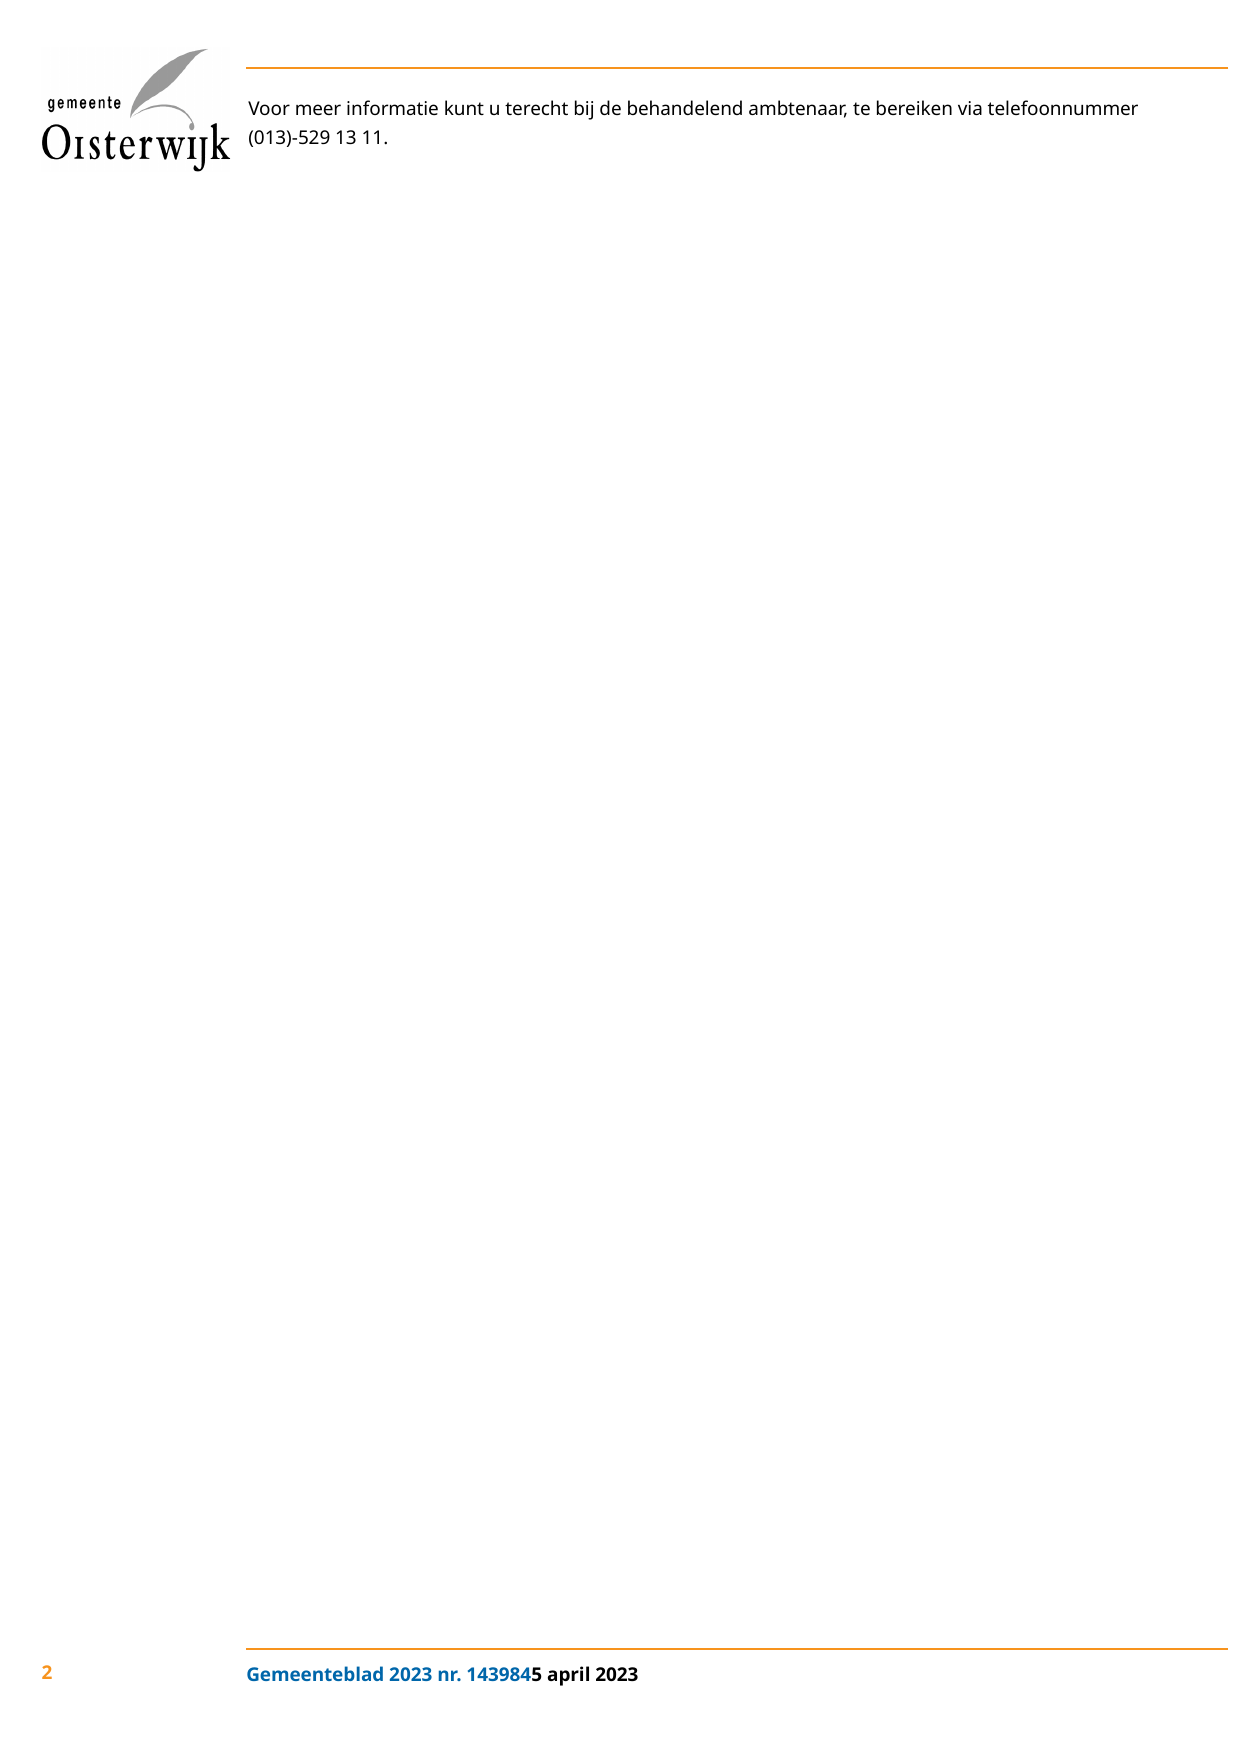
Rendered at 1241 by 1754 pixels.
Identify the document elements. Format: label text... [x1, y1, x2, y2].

picture [41, 47, 231, 172]
text Voor meer informatie kunt u terecht bij de behandelend ambtenaar, te bereiken via telefoonnummer (013)-529 13 11. [248, 95, 1152, 150]
